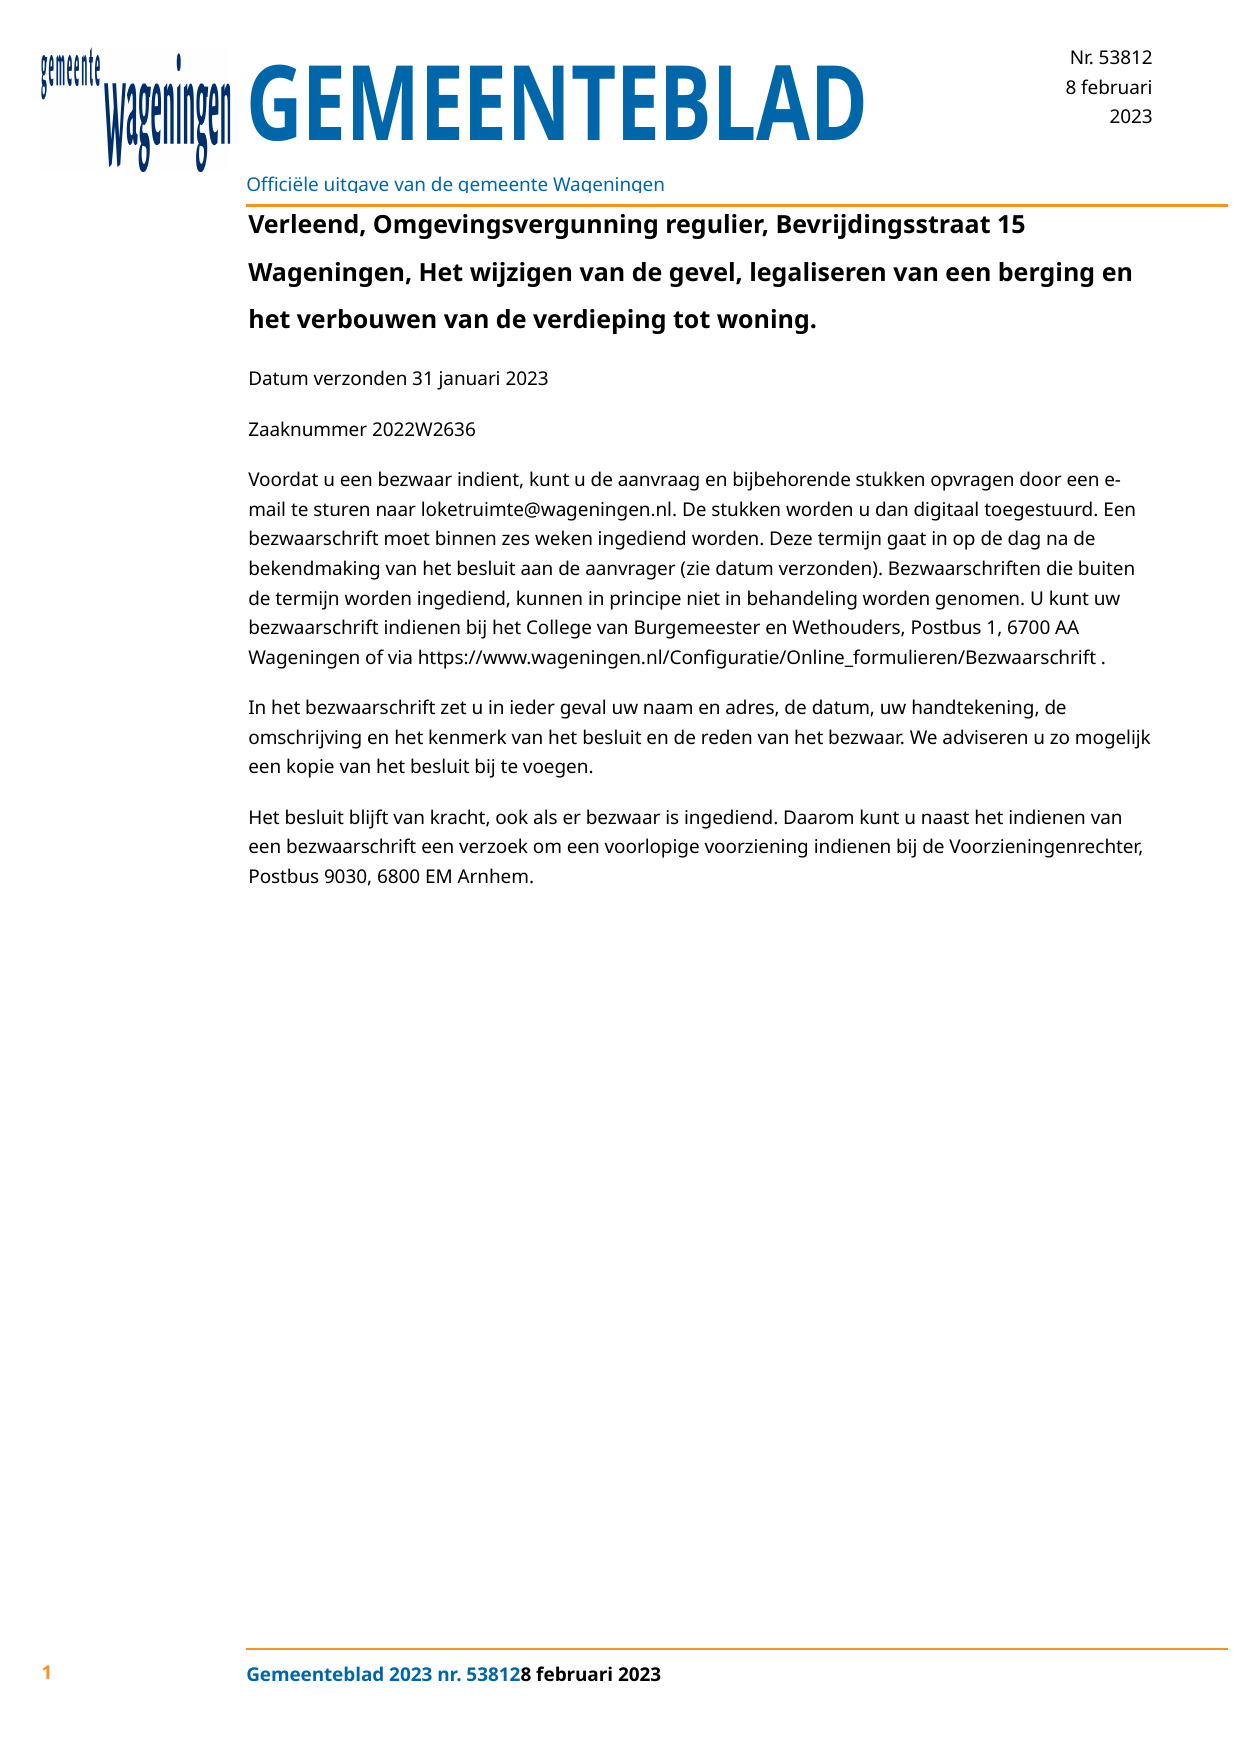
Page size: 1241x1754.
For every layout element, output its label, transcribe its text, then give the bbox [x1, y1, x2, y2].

picture [41, 47, 231, 172]
text Verleend, Omgevingsvergunning regulier, Bevrijdingsstraat 15 Wageningen, Het wijzigen van de gevel, legaliseren van een berging en het verbouwen van de verdieping tot woning. [248, 207, 1152, 336]
text Datum verzonden 31 januari 2023 [248, 366, 1152, 391]
text Zaaknummer 2022W2636 [248, 416, 1152, 442]
text In het bezwaarschrift zet u in ieder geval uw naam en adres, de datum, uw handtekening, de omschrijving en het kenmerk van het besluit en de reden van het bezwaar. We adviseren u zo mogelijk een kopie van het besluit bij te voegen. [248, 694, 1152, 779]
text Het besluit blijft van kracht, ook als er bezwaar is ingediend. Daarom kunt u naast het indienen van een bezwaarschrift een verzoek om een voorlopige voorziening indienen bij de Voorzieningenrechter, Postbus 9030, 6800 EM Arnhem. [248, 804, 1152, 889]
text Voordat u een bezwaar indient, kunt u de aanvraag en bijbehorende stukken opvragen door een e-mail te sturen naar loketruimte@wageningen.nl. De stukken worden u dan digitaal toegestuurd. Een bezwaarschrift moet binnen zes weken ingediend worden. Deze termijn gaat in op de dag na de bekendmaking van het besluit aan de aanvrager (zie datum verzonden). Bezwaarschriften die buiten de termijn worden ingediend, kunnen in principe niet in behandeling worden genomen. U kunt uw bezwaarschrift indienen bij het College van Burgemeester en Wethouders, Postbus 1, 6700 AA Wageningen of via https://www.wageningen.nl/Configuratie/Online_formulieren/Bezwaarschrift . [248, 466, 1152, 669]
